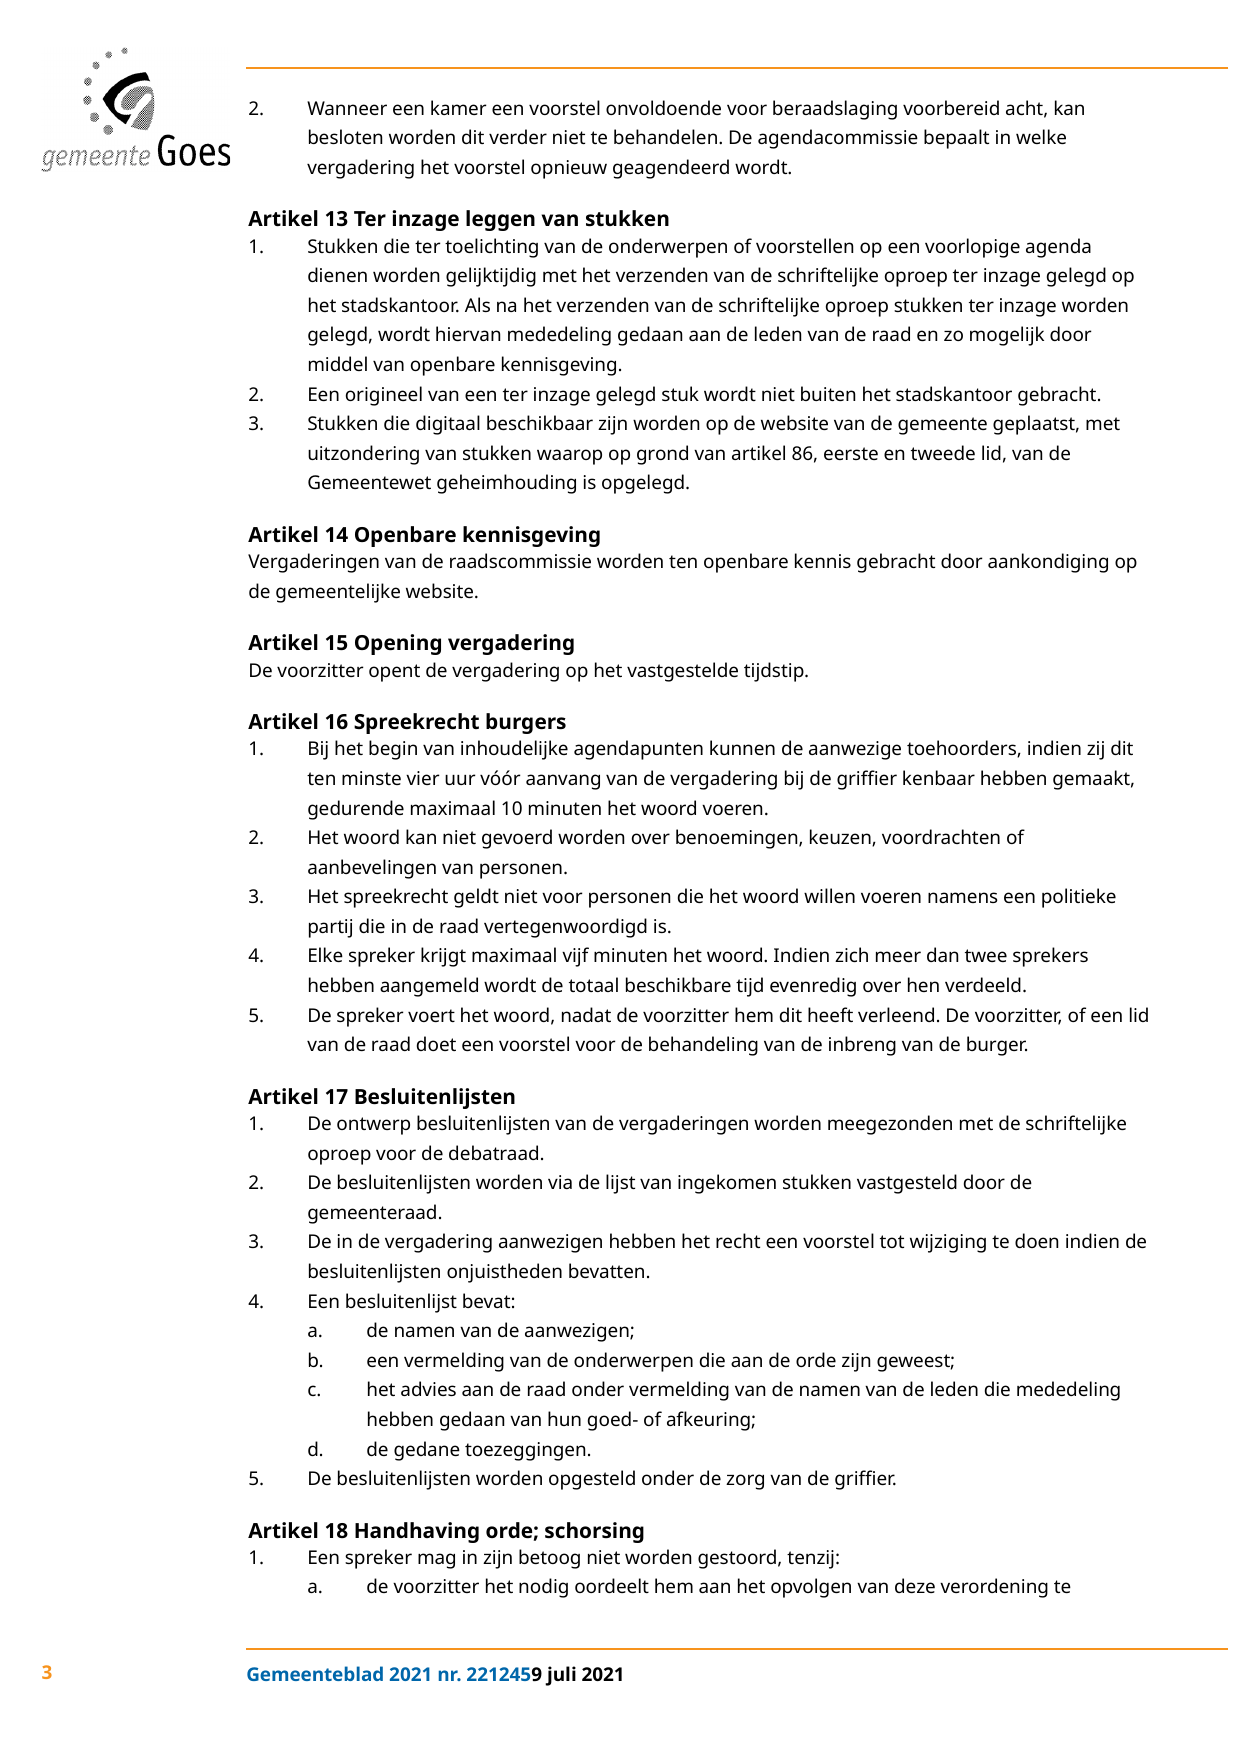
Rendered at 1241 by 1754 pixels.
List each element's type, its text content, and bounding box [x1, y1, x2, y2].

list De in de vergadering aanwezigen hebben het recht een voorstel tot wijziging te doen indien de besluitenlijsten onjuistheden bevatten. [248, 1229, 1152, 1284]
list de gedane toezeggingen. [307, 1436, 1152, 1461]
text Artikel 13 Ter inzage leggen van stukken [248, 204, 1152, 233]
list Het woord kan niet gevoerd worden over benoemingen, keuzen, voordrachten of aanbevelingen van personen. [248, 824, 1152, 880]
list Bij het begin van inhoudelijke agendapunten kunnen de aanwezige toehoorders, indien zij dit ten minste vier uur vóór aanvang van de vergadering bij de griffier kenbaar hebben gemaakt, gedurende maximaal 10 minuten het woord voeren. [248, 736, 1152, 821]
list een vermelding van de onderwerpen die aan de orde zijn geweest; [307, 1347, 1152, 1373]
list Een besluitenlijst bevat: [248, 1288, 1152, 1313]
list De spreker voert het woord, nadat de voorzitter hem dit heeft verleend. De voorzitter, of een lid van de raad doet een voorstel voor de behandeling van de inbreng van de burger. [248, 1002, 1152, 1057]
list Een origineel van een ter inzage gelegd stuk wordt niet buiten het stadskantoor gebracht. [248, 381, 1152, 406]
list De besluitenlijsten worden via de lijst van ingekomen stukken vastgesteld door de gemeenteraad. [248, 1169, 1152, 1225]
text Artikel 15 Opening vergadering [248, 628, 1152, 657]
text De voorzitter opent de vergadering op het vastgestelde tijdstip. [248, 657, 1152, 682]
list De ontwerp besluitenlijsten van de vergaderingen worden meegezonden met de schriftelijke oproep voor de debatraad. [248, 1110, 1152, 1166]
text Artikel 17 Besluitenlijsten [248, 1082, 1152, 1110]
list Stukken die ter toelichting van de onderwerpen of voorstellen op een voorlopige agenda dienen worden gelijktijdig met het verzenden van de schriftelijke oproep ter inzage gelegd op het stadskantoor. Als na het verzenden van de schriftelijke oproep stukken ter inzage worden gelegd, wordt hiervan mededeling gedaan aan de leden van de raad en zo mogelijk door middel van openbare kennisgeving. [248, 233, 1152, 377]
text Artikel 14 Openbare kennisgeving [248, 520, 1152, 548]
list de voorzitter het nodig oordeelt hem aan het opvolgen van deze verordening te [307, 1574, 1152, 1599]
list de namen van de aanwezigen; [307, 1317, 1152, 1343]
list Een spreker mag in zijn betoog niet worden gestoord, tenzij: [248, 1544, 1152, 1570]
list het advies aan de raad onder vermelding van de namen van de leden die mededeling hebben gedaan van hun goed- of afkeuring; [307, 1377, 1152, 1432]
text Artikel 16 Spreekrecht burgers [248, 707, 1152, 736]
list Het spreekrecht geldt niet voor personen die het woord willen voeren namens een politieke partij die in de raad vertegenwoordigd is. [248, 883, 1152, 939]
list Elke spreker krijgt maximaal vijf minuten het woord. Indien zich meer dan twee sprekers hebben aangemeld wordt de totaal beschikbare tijd evenredig over hen verdeeld. [248, 943, 1152, 998]
list Stukken die digitaal beschikbaar zijn worden op de website van de gemeente geplaatst, met uitzondering van stukken waarop op grond van artikel 86, eerste en tweede lid, van de Gemeentewet geheimhouding is opgelegd. [248, 410, 1152, 495]
list Wanneer een kamer een voorstel onvoldoende voor beraadslaging voorbereid acht, kan besloten worden dit verder niet te behandelen. De agendacommissie bepaalt in welke vergadering het voorstel opnieuw geagendeerd wordt. [248, 95, 1152, 180]
list De besluitenlijsten worden opgesteld onder de zorg van de griffier. [248, 1465, 1152, 1491]
picture [41, 47, 231, 172]
text Vergaderingen van de raadscommissie worden ten openbare kennis gebracht door aankondiging op de gemeentelijke website. [248, 548, 1152, 604]
text Artikel 18 Handhaving orde; schorsing [248, 1516, 1152, 1544]
